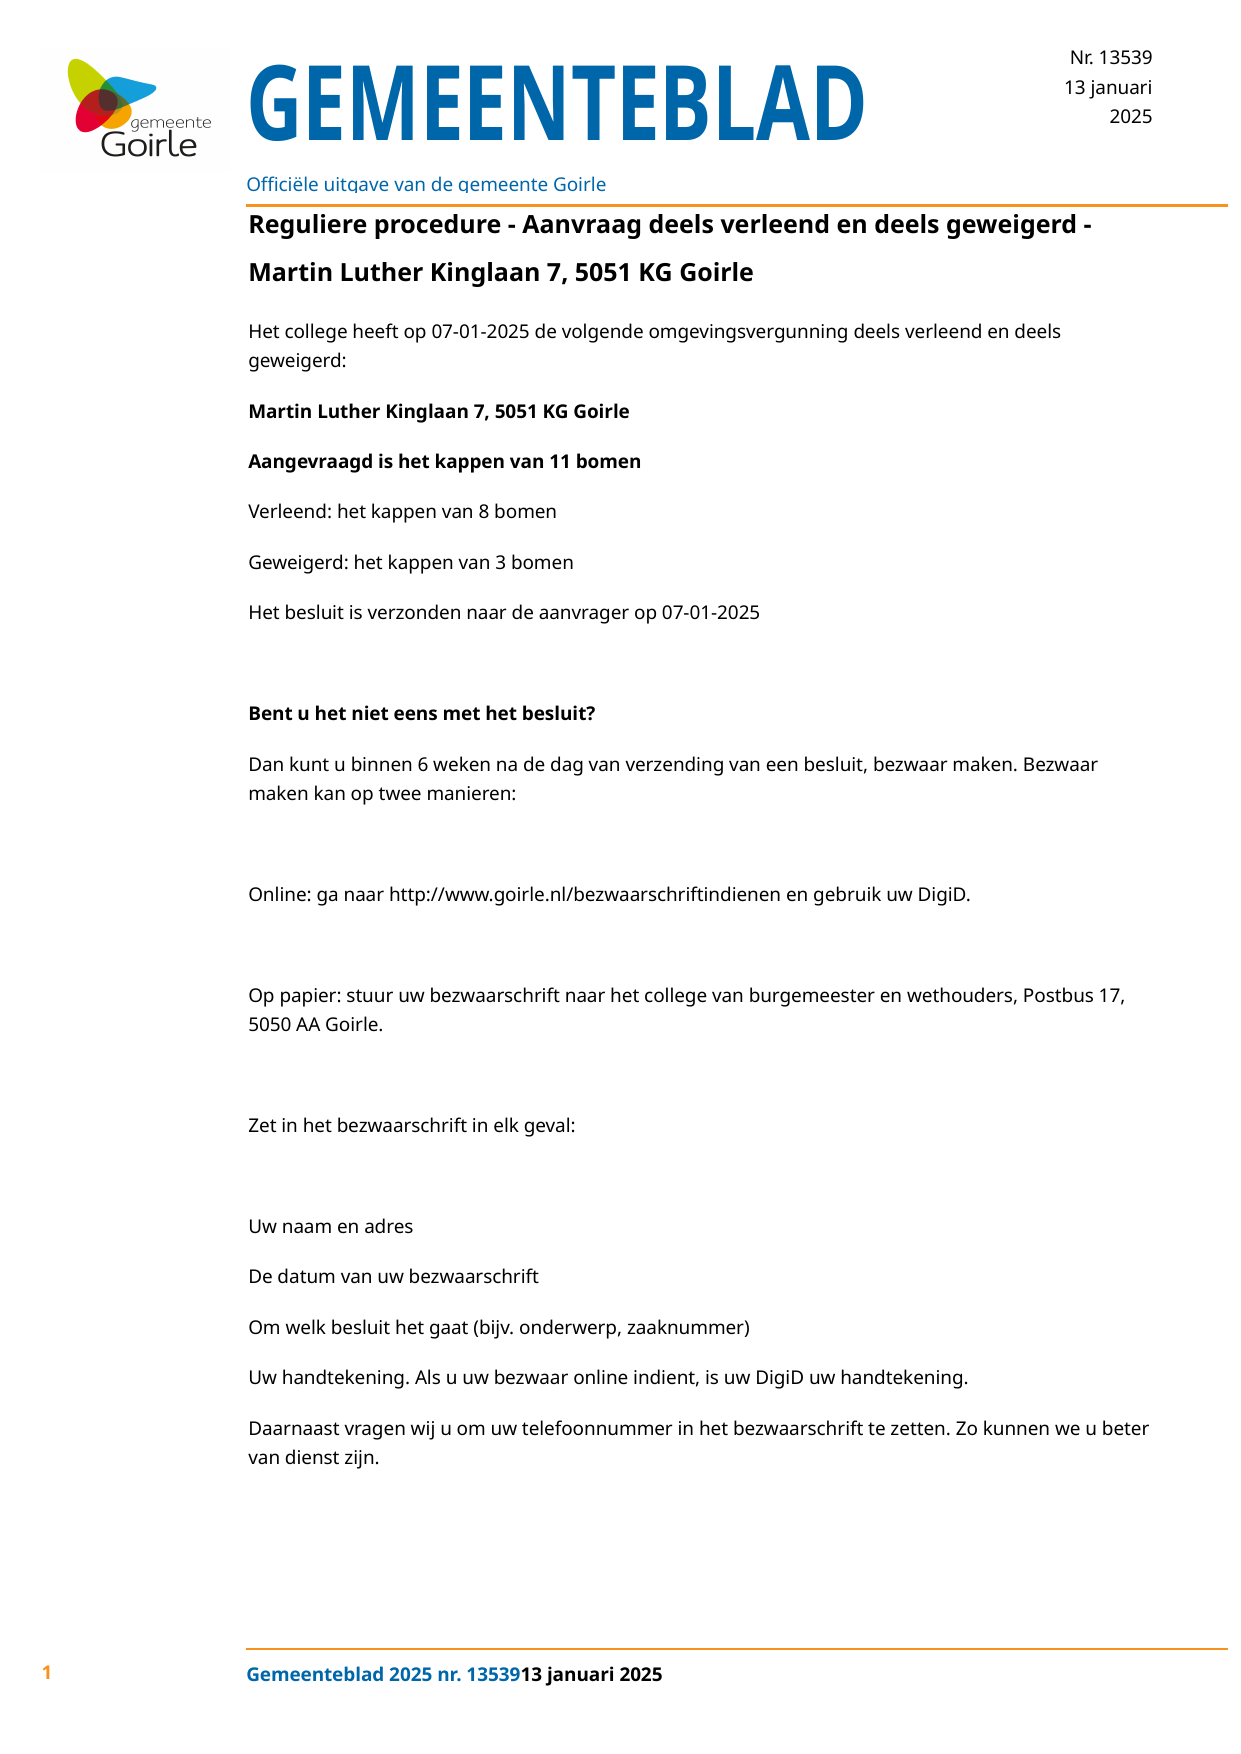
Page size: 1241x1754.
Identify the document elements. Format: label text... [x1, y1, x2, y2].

text Op papier: stuur uw bezwaarschrift naar het college van burgemeester en wethouders, Postbus 17, 5050 AA Goirle. [248, 982, 1152, 1037]
text Online: ga naar http://www.goirle.nl/bezwaarschriftindienen en gebruik uw DigiD. [248, 881, 1152, 907]
text Bent u het niet eens met het besluit? [248, 700, 1152, 726]
text Aangevraagd is het kappen van 11 bomen [248, 448, 1152, 474]
picture [41, 47, 231, 172]
text Martin Luther Kinglaan 7, 5051 KG Goirle [248, 398, 1152, 424]
text Het besluit is verzonden naar de aanvrager op 07-01-2025 [248, 599, 1152, 625]
text De datum van uw bezwaarschrift [248, 1264, 1152, 1289]
text Geweigerd: het kappen van 3 bomen [248, 549, 1152, 575]
text Uw handtekening. Als u uw bezwaar online indient, is uw DigiD uw handtekening. [248, 1364, 1152, 1390]
text Uw naam en adres [248, 1213, 1152, 1239]
text Dan kunt u binnen 6 weken na de dag van verzending van een besluit, bezwaar maken. Bezwaar maken kan op twee manieren: [248, 751, 1152, 806]
text Om welk besluit het gaat (bijv. onderwerp, zaaknummer) [248, 1314, 1152, 1340]
text Reguliere procedure - Aanvraag deels verleend en deels geweigerd - Martin Luther Kinglaan 7, 5051 KG Goirle [248, 207, 1152, 288]
text Zet in het bezwaarschrift in elk geval: [248, 1112, 1152, 1138]
text Het college heeft op 07-01-2025 de volgende omgevingsvergunning deels verleend en deels geweigerd: [248, 318, 1152, 373]
text Daarnaast vragen wij u om uw telefoonnummer in het bezwaarschrift te zetten. Zo kunnen we u beter van dienst zijn. [248, 1415, 1152, 1470]
text Verleend: het kappen van 8 bomen [248, 499, 1152, 524]
